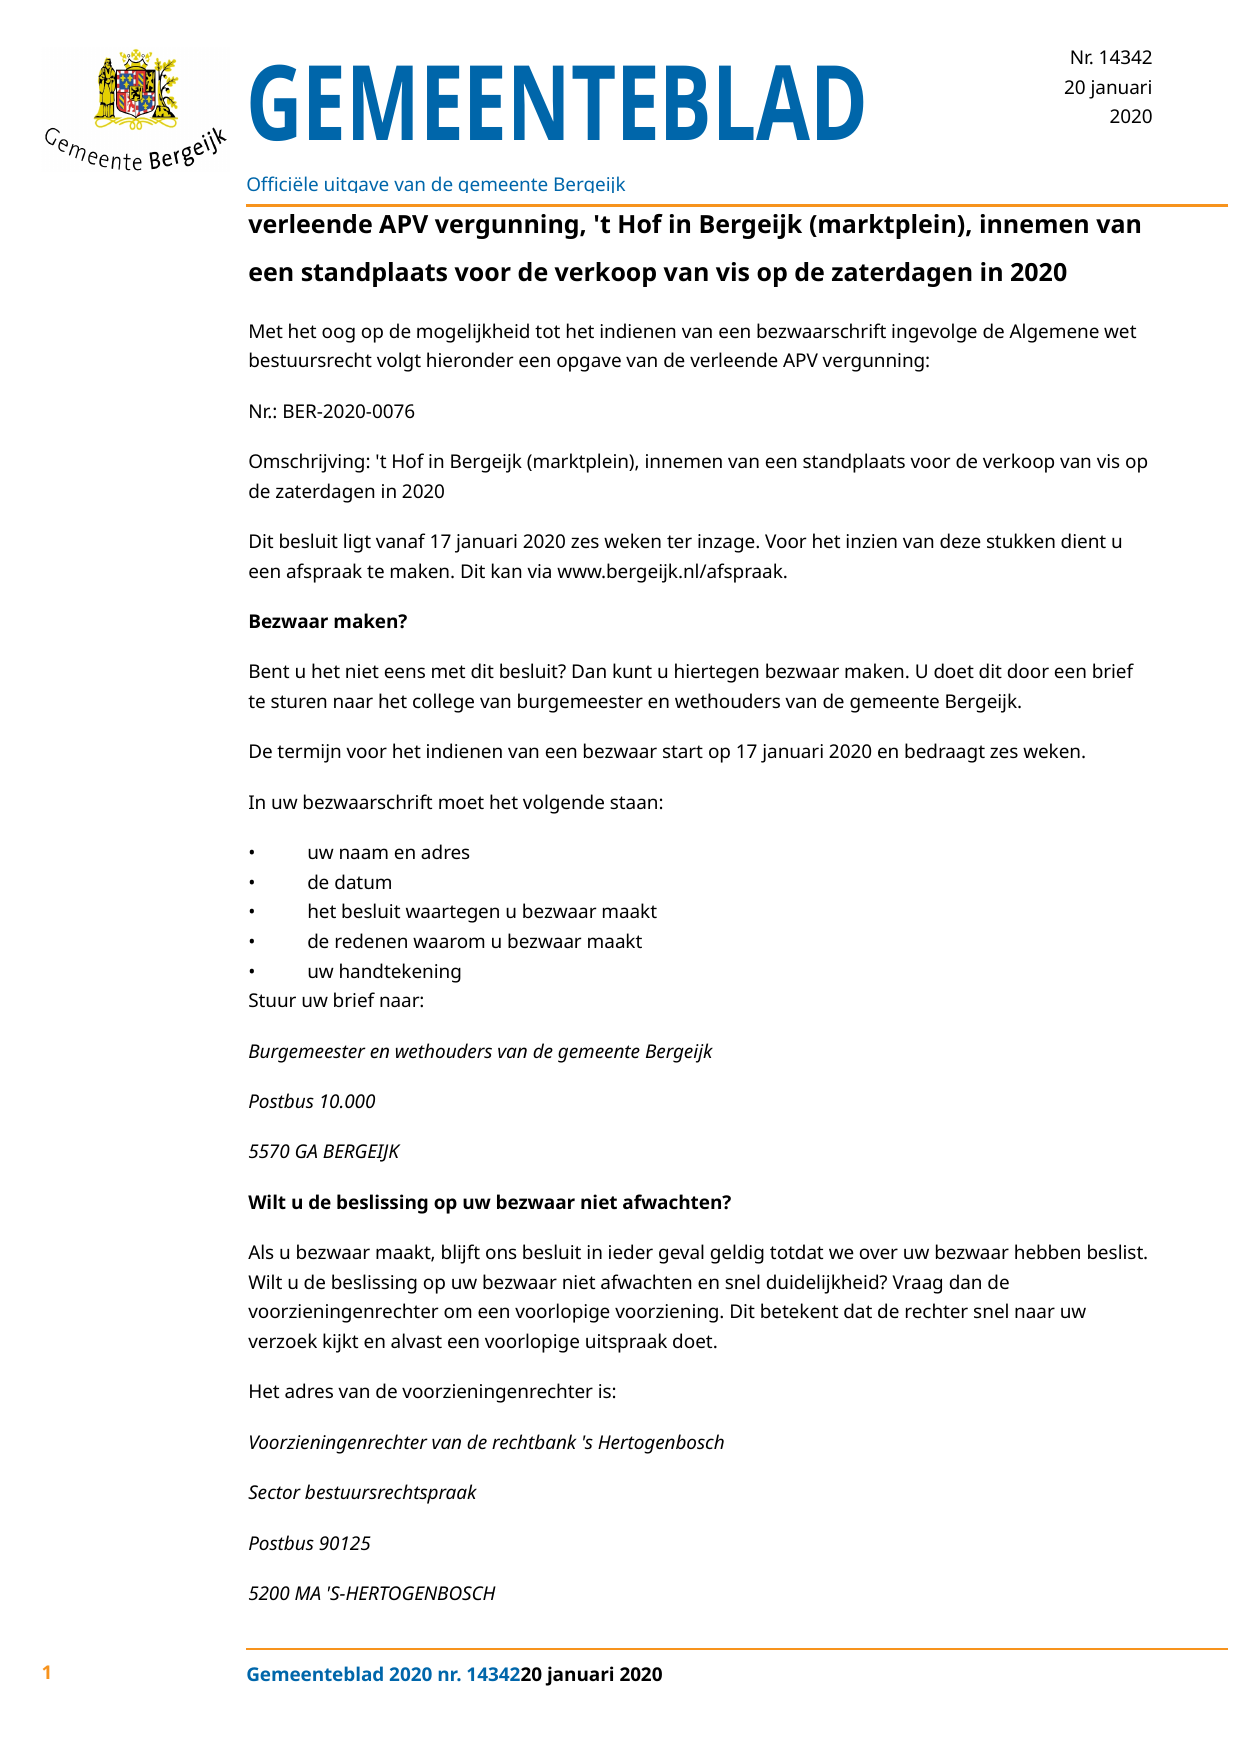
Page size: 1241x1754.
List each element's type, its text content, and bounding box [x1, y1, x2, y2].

text Wilt u de beslissing op uw bezwaar niet afwachten? [248, 1189, 1152, 1215]
text Het adres van de voorzieningenrechter is: [248, 1379, 1152, 1404]
text Postbus 90125 [248, 1530, 1152, 1556]
picture [41, 47, 231, 172]
text 5200 MA 'S-HERTOGENBOSCH [248, 1580, 1152, 1606]
text De termijn voor het indienen van een bezwaar start op 17 januari 2020 en bedraagt zes weken. [248, 739, 1152, 764]
text Nr.: BER-2020-0076 [248, 398, 1152, 424]
text Sector bestuursrechtspraak [248, 1479, 1152, 1505]
list de datum [248, 869, 1152, 895]
text Voorzieningenrechter van de rechtbank 's Hertogenbosch [248, 1429, 1152, 1455]
text verleende APV vergunning, 't Hof in Bergeijk (marktplein), innemen van een standplaats voor de verkoop van vis op de zaterdagen in 2020 [248, 207, 1152, 288]
text Stuur uw brief naar: [248, 987, 1152, 1013]
list uw naam en adres [248, 839, 1152, 865]
text 5570 GA BERGEIJK [248, 1139, 1152, 1164]
text Dit besluit ligt vanaf 17 januari 2020 zes weken ter inzage. Voor het inzien van deze stukken dient u een afspraak te maken. Dit kan via www.bergeijk.nl/afspraak. [248, 528, 1152, 584]
text Bent u het niet eens met dit besluit? Dan kunt u hiertegen bezwaar maken. U doet dit door een brief te sturen naar het college van burgemeester en wethouders van de gemeente Bergeijk. [248, 659, 1152, 714]
text Postbus 10.000 [248, 1088, 1152, 1114]
text Met het oog op de mogelijkheid tot het indienen van een bezwaarschrift ingevolge de Algemene wet bestuursrecht volgt hieronder een opgave van de verleende APV vergunning: [248, 318, 1152, 373]
list de redenen waarom u bezwaar maakt [248, 928, 1152, 954]
text Als u bezwaar maakt, blijft ons besluit in ieder geval geldig totdat we over uw bezwaar hebben beslist. Wilt u de beslissing op uw bezwaar niet afwachten en snel duidelijkheid? Vraag dan de voorzieningenrechter om een voorlopige voorziening. Dit betekent dat de rechter snel naar uw verzoek kijkt en alvast een voorlopige uitspraak doet. [248, 1239, 1152, 1354]
text Omschrijving: 't Hof in Bergeijk (marktplein), innemen van een standplaats voor de verkoop van vis op de zaterdagen in 2020 [248, 448, 1152, 504]
text Bezwaar maken? [248, 608, 1152, 634]
text Burgemeester en wethouders van de gemeente Bergeijk [248, 1038, 1152, 1064]
list het besluit waartegen u bezwaar maakt [248, 899, 1152, 924]
text In uw bezwaarschrift moet het volgende staan: [248, 789, 1152, 815]
list uw handtekening [248, 958, 1152, 984]
